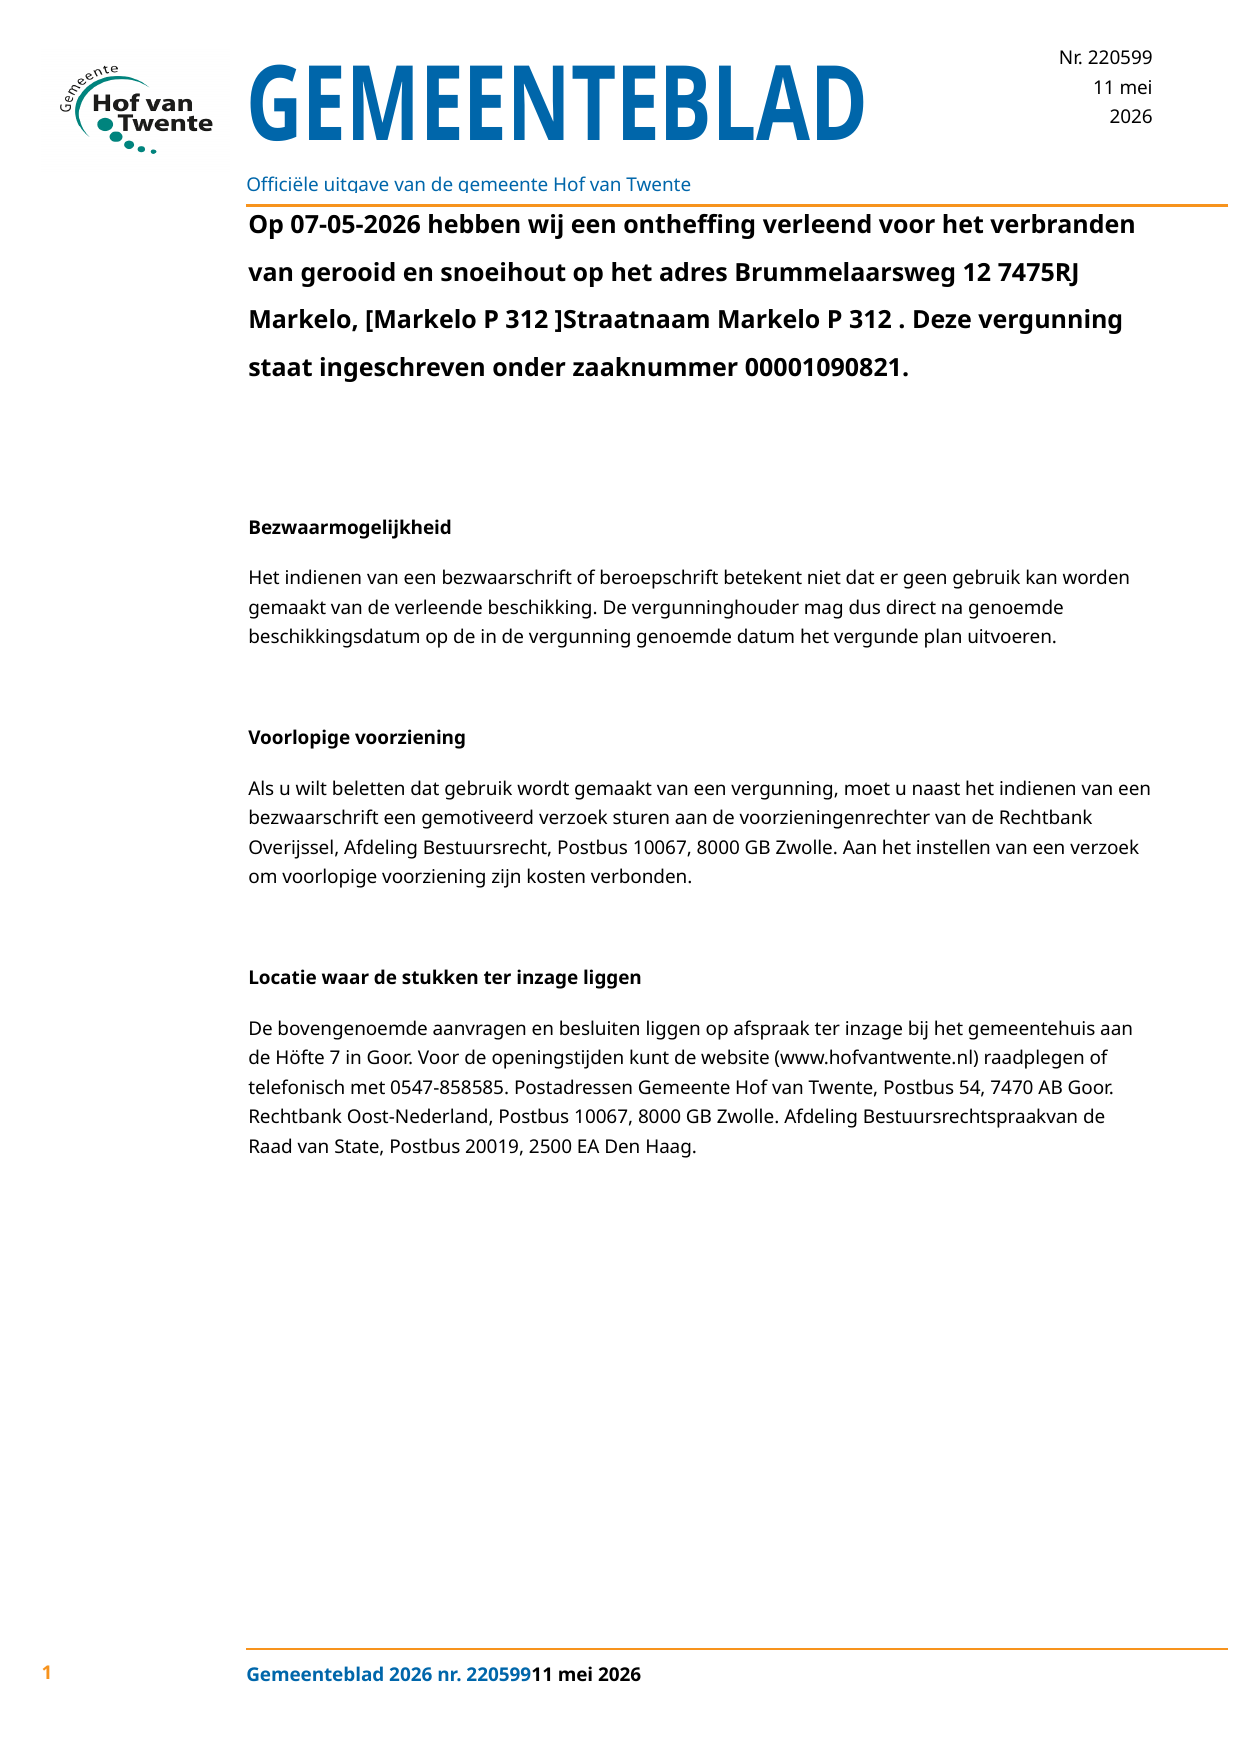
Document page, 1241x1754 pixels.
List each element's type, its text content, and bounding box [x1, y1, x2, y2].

text Bezwaarmogelijkheid [248, 514, 1152, 540]
text De bovengenoemde aanvragen en besluiten liggen op afspraak ter inzage bij het gemeentehuis aan de Höfte 7 in Goor. Voor de openingstijden kunt de website (www.hofvantwente.nl) raadplegen of telefonisch met 0547-858585. Postadressen Gemeente Hof van Twente, Postbus 54, 7470 AB Goor. Rechtbank Oost-Nederland, Postbus 10067, 8000 GB Zwolle. Afdeling Bestuursrechtspraakvan de Raad van State, Postbus 20019, 2500 EA Den Haag. [248, 1015, 1152, 1159]
text Als u wilt beletten dat gebruik wordt gemaakt van een vergunning, moet u naast het indienen van een bezwaarschrift een gemotiveerd verzoek sturen aan de voorzieningenrechter van de Rechtbank Overijssel, Afdeling Bestuursrecht, Postbus 10067, 8000 GB Zwolle. Aan het instellen van een verzoek om voorlopige voorziening zijn kosten verbonden. [248, 775, 1152, 889]
text Locatie waar de stukken ter inzage liggen [248, 964, 1152, 990]
text Het indienen van een bezwaarschrift of beroepschrift betekent niet dat er geen gebruik kan worden gemaakt van de verleende beschikking. De vergunninghouder mag dus direct na genoemde beschikkingsdatum op de in de vergunning genoemde datum het vergunde plan uitvoeren. [248, 564, 1152, 649]
text Voorlopige voorziening [248, 724, 1152, 750]
text Op 07-05-2026 hebben wij een ontheffing verleend voor het verbranden van gerooid en snoeihout op het adres Brummelaarsweg 12 7475RJ Markelo, [Markelo P 312 ]Straatnaam Markelo P 312 . Deze vergunning staat ingeschreven onder zaaknummer 00001090821. [248, 207, 1152, 384]
picture [41, 47, 231, 172]
